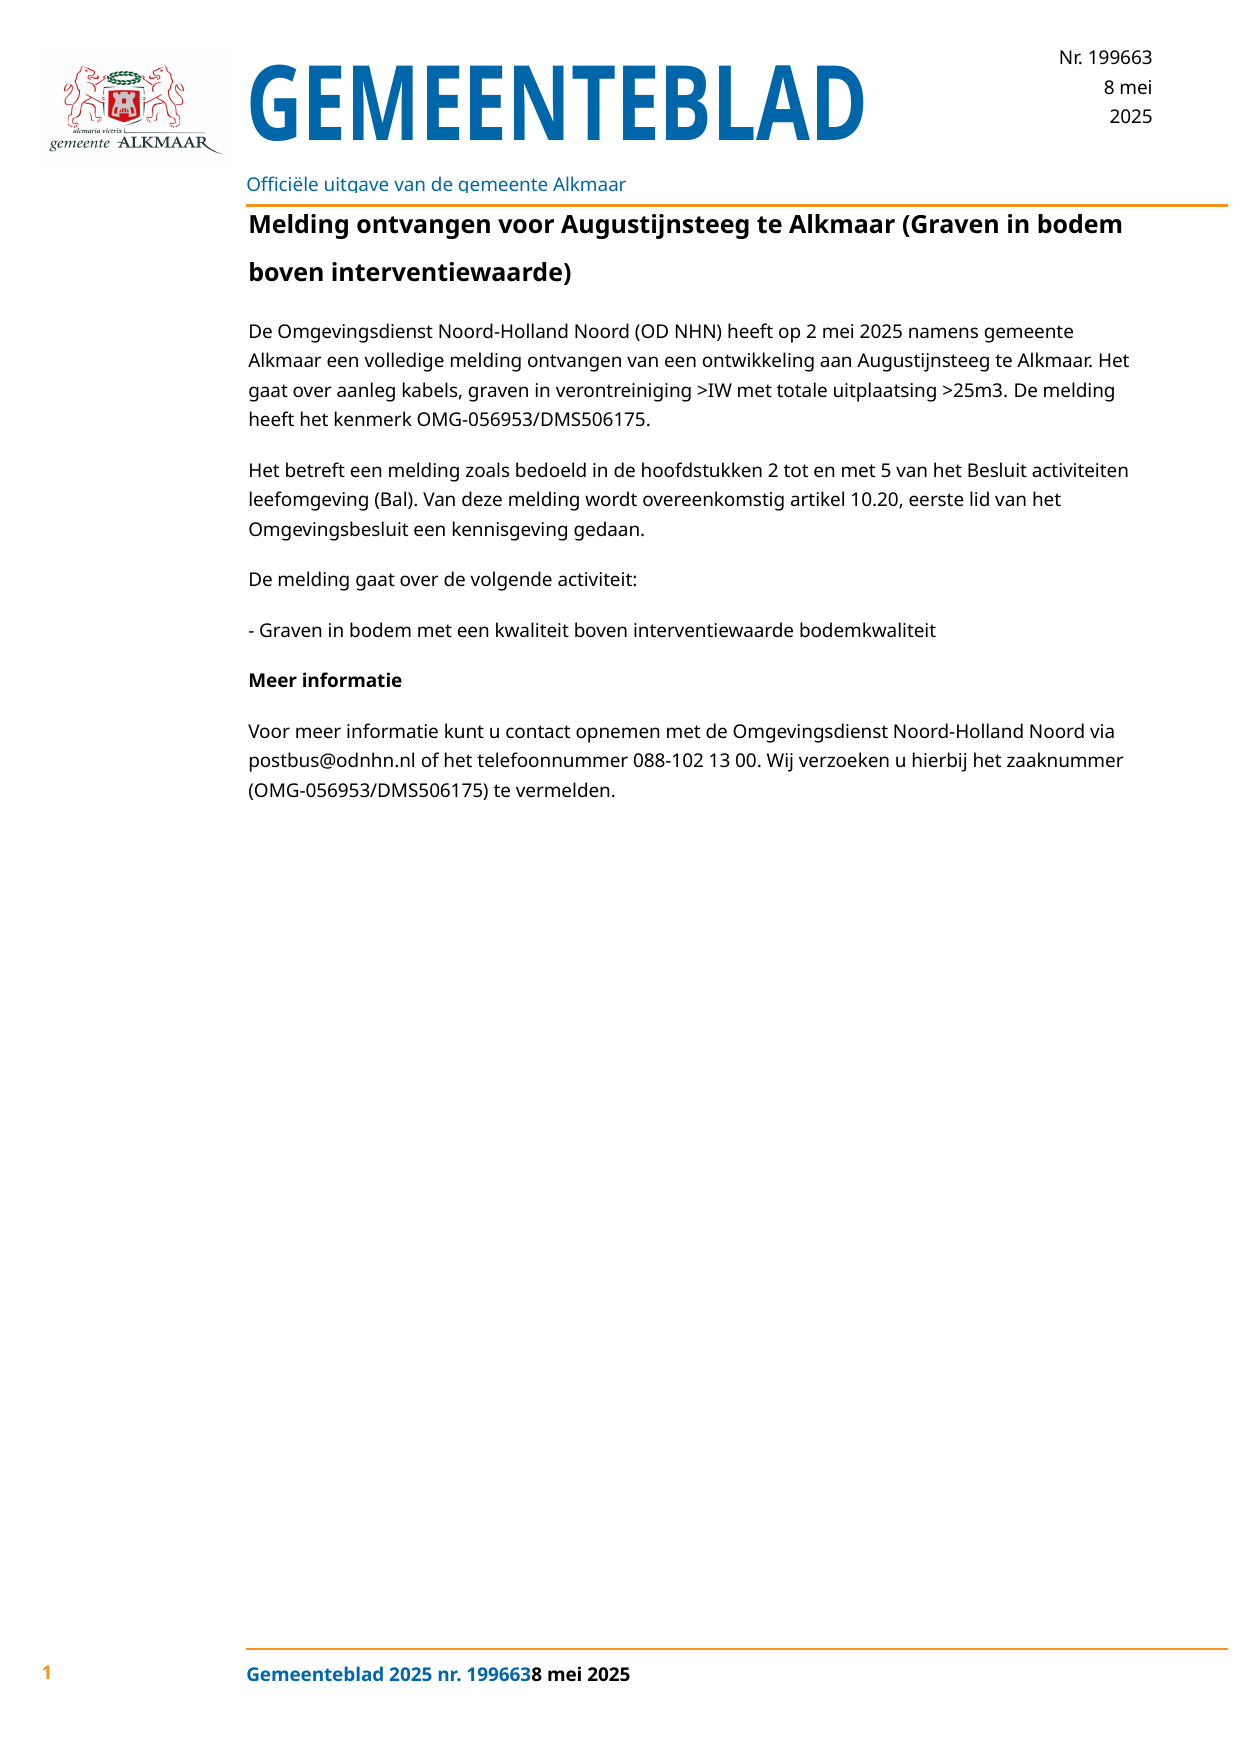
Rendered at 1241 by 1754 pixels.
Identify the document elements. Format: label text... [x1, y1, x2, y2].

text Het betreft een melding zoals bedoeld in de hoofdstukken 2 tot en met 5 van het Besluit activiteiten leefomgeving (Bal). Van deze melding wordt overeenkomstig artikel 10.20, eerste lid van het Omgevingsbesluit een kennisgeving gedaan. [248, 457, 1152, 542]
text De Omgevingsdienst Noord-Holland Noord (OD NHN) heeft op 2 mei 2025 namens gemeente Alkmaar een volledige melding ontvangen van een ontwikkeling aan Augustijnsteeg te Alkmaar. Het gaat over aanleg kabels, graven in verontreiniging >IW met totale uitplaatsing >25m3. De melding heeft het kenmerk OMG-056953/DMS506175. [248, 318, 1152, 432]
text Voor meer informatie kunt u contact opnemen met de Omgevingsdienst Noord-Holland Noord via postbus@odnhn.nl of het telefoonnummer 088-102 13 00. Wij verzoeken u hierbij het zaaknummer (OMG-056953/DMS506175) te vermelden. [248, 718, 1152, 803]
picture [41, 47, 231, 172]
text De melding gaat over de volgende activiteit: [248, 567, 1152, 592]
text Meer informatie [248, 667, 1152, 693]
text - Graven in bodem met een kwaliteit boven interventiewaarde bodemkwaliteit [248, 617, 1152, 643]
text Melding ontvangen voor Augustijnsteeg te Alkmaar (Graven in bodem boven interventiewaarde) [248, 207, 1152, 288]
